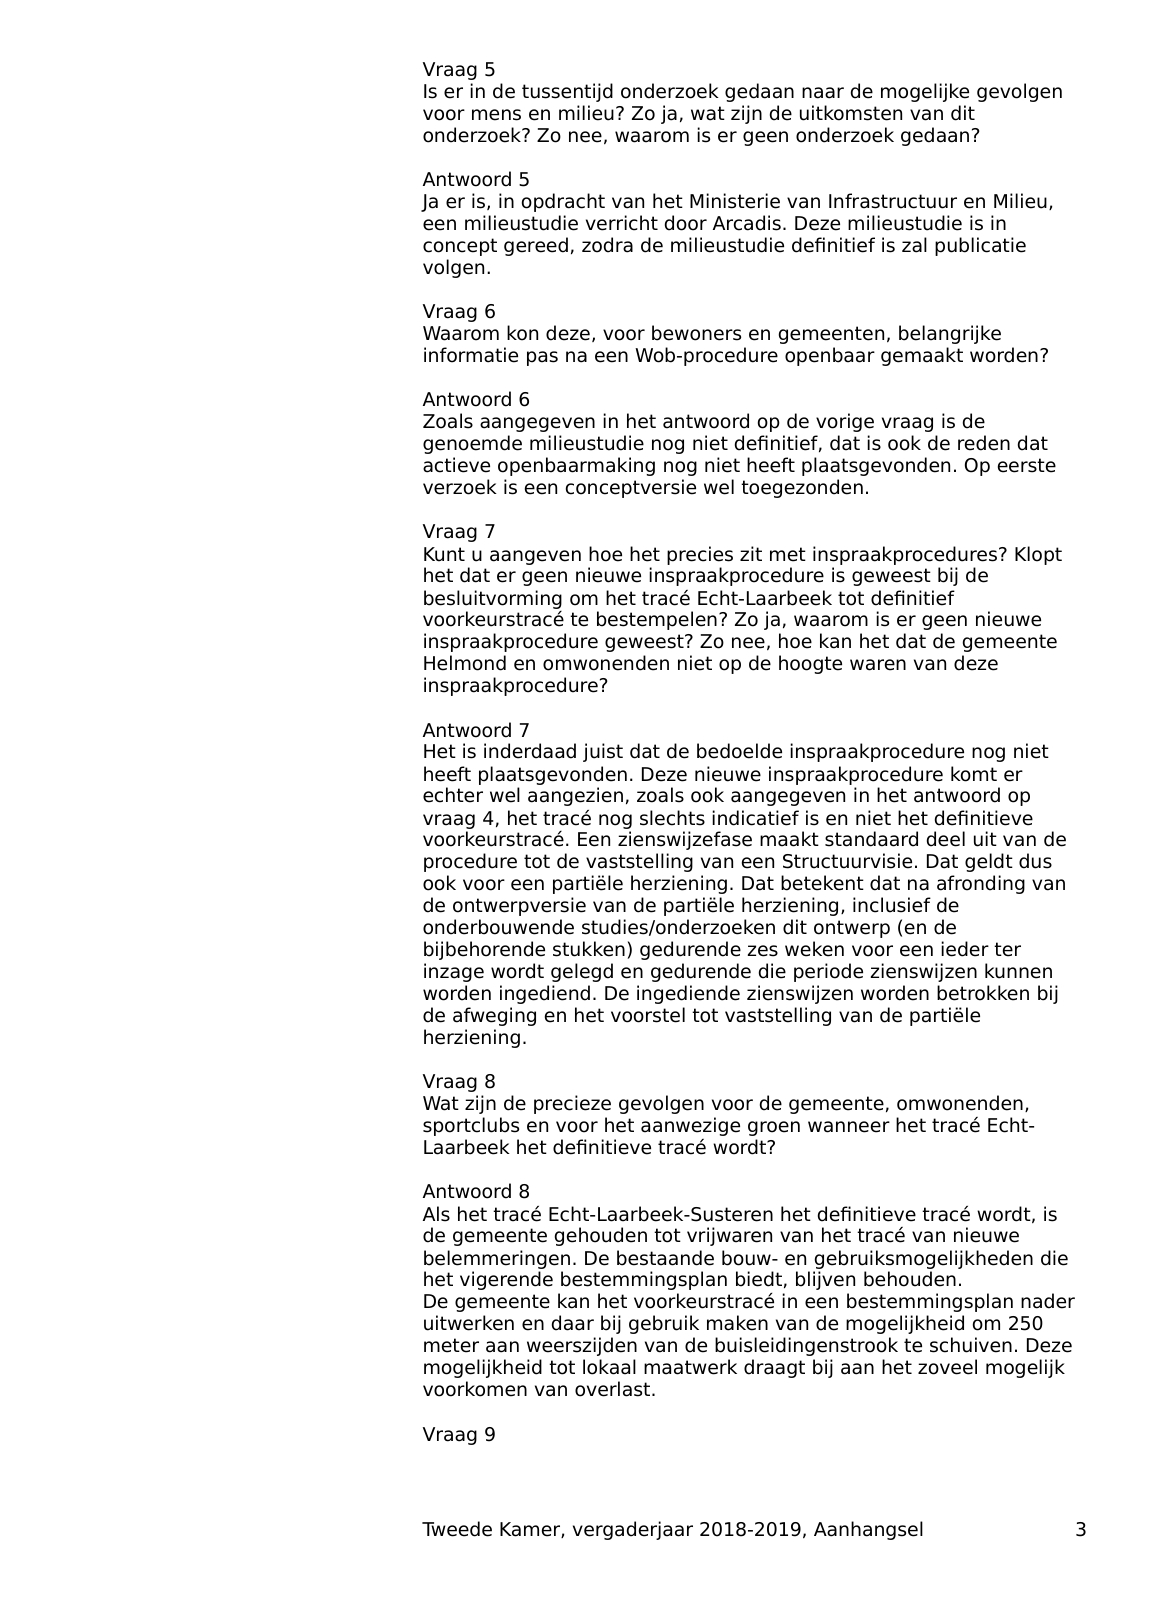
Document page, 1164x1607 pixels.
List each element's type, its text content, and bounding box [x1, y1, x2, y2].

text Antwoord 5 [422, 169, 1087, 191]
text Ja er is, in opdracht van het Ministerie van Infrastructuur en Milieu, een milieustudie verricht door Arcadis. Deze milieustudie is in concept gereed, zodra de milieustudie definitief is zal publicatie volgen. [422, 191, 1087, 279]
text De gemeente kan het voorkeurstracé in een bestemmingsplan nader uitwerken en daar bij gebruik maken van de mogelijkheid om 250 meter aan weerszijden van de buisleidingenstrook te schuiven. Deze mogelijkheid tot lokaal maatwerk draagt bij aan het zoveel mogelijk voorkomen van overlast. [422, 1291, 1087, 1401]
text Is er in de tussentijd onderzoek gedaan naar de mogelijke gevolgen voor mens en milieu? Zo ja, wat zijn de uitkomsten van dit onderzoek? Zo nee, waarom is er geen onderzoek gedaan? [422, 81, 1087, 147]
text Wat zijn de precieze gevolgen voor de gemeente, omwonenden, sportclubs en voor het aanwezige groen wanneer het tracé Echt-Laarbeek het definitieve tracé wordt? [422, 1093, 1087, 1159]
text Als het tracé Echt-Laarbeek-Susteren het definitieve tracé wordt, is de gemeente gehouden tot vrijwaren van het tracé van nieuwe belemmeringen. De bestaande bouw- en gebruiksmogelijkheden die het vigerende bestemmingsplan biedt, blijven behouden. [422, 1203, 1087, 1291]
text Vraag 9 [422, 1423, 1087, 1445]
text Vraag 6 [422, 301, 1087, 323]
text Antwoord 7 [422, 719, 1087, 741]
text Het is inderdaad juist dat de bedoelde inspraakprocedure nog niet heeft plaatsgevonden. Deze nieuwe inspraakprocedure komt er echter wel aangezien, zoals ook aangegeven in het antwoord op vraag 4, het tracé nog slechts indicatief is en niet het definitieve voorkeurstracé. Een zienswijzefase maakt standaard deel uit van de procedure tot de vaststelling van een Structuurvisie. Dat geldt dus ook voor een partiële herziening. Dat betekent dat na afronding van de ontwerpversie van de partiële herziening, inclusief de onderbouwende studies/onderzoeken dit ontwerp (en de bijbehorende stukken) gedurende zes weken voor een ieder ter inzage wordt gelegd en gedurende die periode zienswijzen kunnen worden ingediend. De ingediende zienswijzen worden betrokken bij de afweging en het voorstel tot vaststelling van de partiële herziening. [422, 741, 1087, 1049]
text Kunt u aangeven hoe het precies zit met inspraakprocedures? Klopt het dat er geen nieuwe inspraakprocedure is geweest bij de besluitvorming om het tracé Echt-Laarbeek tot definitief voorkeurstracé te bestempelen? Zo ja, waarom is er geen nieuwe inspraakprocedure geweest? Zo nee, hoe kan het dat de gemeente Helmond en omwonenden niet op de hoogte waren van deze inspraakprocedure? [422, 543, 1087, 697]
text Vraag 5 [422, 59, 1087, 81]
text Waarom kon deze, voor bewoners en gemeenten, belangrijke informatie pas na een Wob-procedure openbaar gemaakt worden? [422, 323, 1087, 367]
text Zoals aangegeven in het antwoord op de vorige vraag is de genoemde milieustudie nog niet definitief, dat is ook de reden dat actieve openbaarmaking nog niet heeft plaatsgevonden. Op eerste verzoek is een conceptversie wel toegezonden. [422, 411, 1087, 499]
text Antwoord 8 [422, 1181, 1087, 1203]
text Antwoord 6 [422, 389, 1087, 411]
text Vraag 7 [422, 521, 1087, 543]
text Vraag 8 [422, 1071, 1087, 1093]
